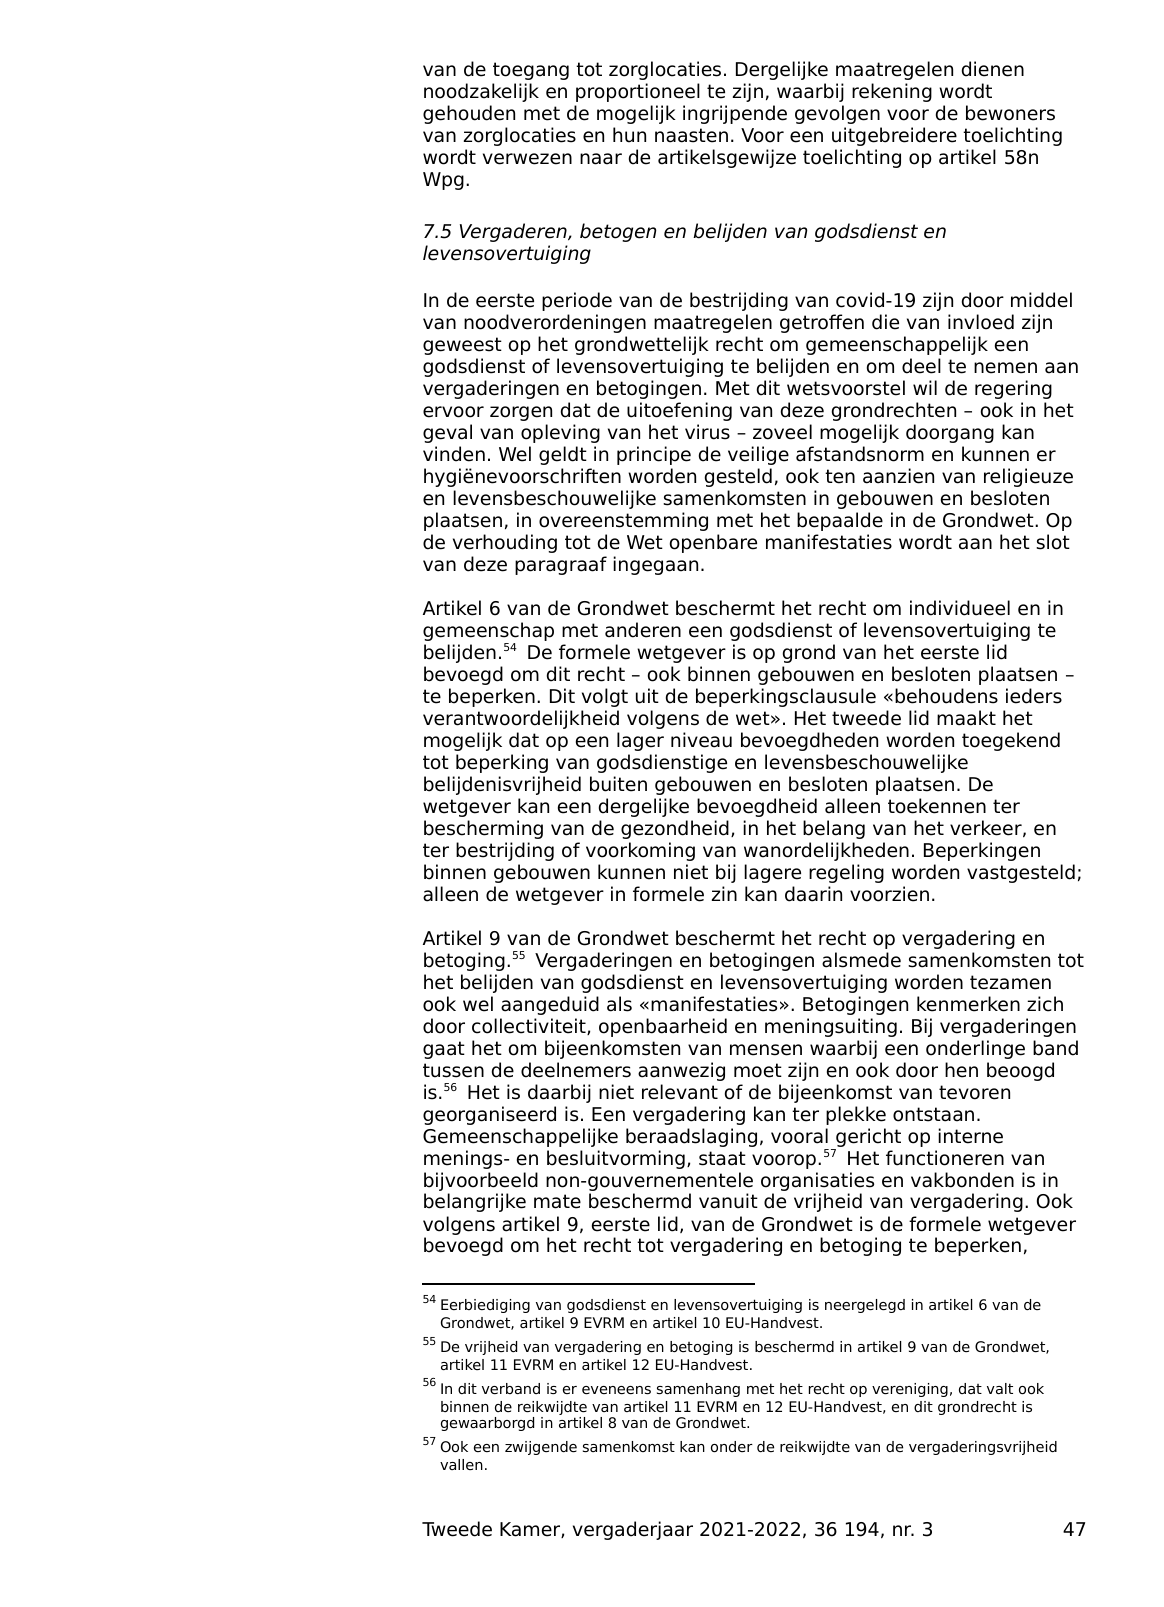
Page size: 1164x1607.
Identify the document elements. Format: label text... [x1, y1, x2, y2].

text In dit verband is er eveneens samenhang met het recht op vereniging, dat valt ook binnen de reikwijdte van artikel 11 EVRM en 12 EU-Handvest, en dit grondrecht is gewaarborgd in artikel 8 van de Grondwet. [422, 1377, 1087, 1432]
text Ook een zwijgende samenkomst kan onder de reikwijdte van de vergaderingsvrijheid vallen. [422, 1435, 1087, 1474]
subtitle 7.5 Vergaderen, betogen en belijden van godsdienst en levensovertuiging [422, 221, 1087, 265]
text Eerbiediging van godsdienst en levensovertuiging is neergelegd in artikel 6 van de Grondwet, artikel 9 EVRM en artikel 10 EU-Handvest. [422, 1293, 1087, 1332]
text Artikel 6 van de Grondwet beschermt het recht om individueel en in gemeenschap met anderen een godsdienst of levensovertuiging te belijden. De formele wetgever is op grond van het eerste lid bevoegd om dit recht – ook binnen gebouwen en besloten plaatsen – te beperken. Dit volgt uit de beperkingsclausule «behoudens ieders verantwoordelijkheid volgens de wet». Het tweede lid maakt het mogelijk dat op een lager niveau bevoegdheden worden toegekend tot beperking van godsdienstige en levensbeschouwelijke belijdenisvrijheid buiten gebouwen en besloten plaatsen. De wetgever kan een dergelijke bevoegdheid alleen toekennen ter bescherming van de gezondheid, in het belang van het verkeer, en ter bestrijding of voorkoming van wanordelijkheden. Beperkingen binnen gebouwen kunnen niet bij lagere regeling worden vastgesteld; alleen de wetgever in formele zin kan daarin voorzien. [422, 598, 1087, 906]
text De vrijheid van vergadering en betoging is beschermd in artikel 9 van de Grondwet, artikel 11 EVRM en artikel 12 EU-Handvest. [422, 1335, 1087, 1374]
text Artikel 9 van de Grondwet beschermt het recht op vergadering en betoging. Vergaderingen en betogingen alsmede samenkomsten tot het belijden van godsdienst en levensovertuiging worden tezamen ook wel aangeduid als «manifestaties». Betogingen kenmerken zich door collectiviteit, openbaarheid en meningsuiting. Bij vergaderingen gaat het om bijeenkomsten van mensen waarbij een onderlinge band tussen de deelnemers aanwezig moet zijn en ook door hen beoogd is. Het is daarbij niet relevant of de bijeenkomst van tevoren georganiseerd is. Een vergadering kan ter plekke ontstaan. Gemeenschappelijke beraadslaging, vooral gericht op interne menings- en besluitvorming, staat voorop. Het functioneren van bijvoorbeeld non-gouvernementele organisaties en vakbonden is in belangrijke mate beschermd vanuit de vrijheid van vergadering. Ook volgens artikel 9, eerste lid, van de Grondwet is de formele wetgever bevoegd om het recht tot vergadering en betoging te beperken, [422, 928, 1087, 1257]
text van de toegang tot zorglocaties. Dergelijke maatregelen dienen noodzakelijk en proportioneel te zijn, waarbij rekening wordt gehouden met de mogelijk ingrijpende gevolgen voor de bewoners van zorglocaties en hun naasten. Voor een uitgebreidere toelichting wordt verwezen naar de artikelsgewijze toelichting op artikel 58n Wpg. [422, 59, 1087, 191]
text In de eerste periode van de bestrijding van covid-19 zijn door middel van noodverordeningen maatregelen getroffen die van invloed zijn geweest op het grondwettelijk recht om gemeenschappelijk een godsdienst of levensovertuiging te belijden en om deel te nemen aan vergaderingen en betogingen. Met dit wetsvoorstel wil de regering ervoor zorgen dat de uitoefening van deze grondrechten – ook in het geval van opleving van het virus – zoveel mogelijk doorgang kan vinden. Wel geldt in principe de veilige afstandsnorm en kunnen er hygiënevoorschriften worden gesteld, ook ten aanzien van religieuze en levensbeschouwelijke samenkomsten in gebouwen en besloten plaatsen, in overeenstemming met het bepaalde in de Grondwet. Op de verhouding tot de Wet openbare manifestaties wordt aan het slot van deze paragraaf ingegaan. [422, 290, 1087, 576]
